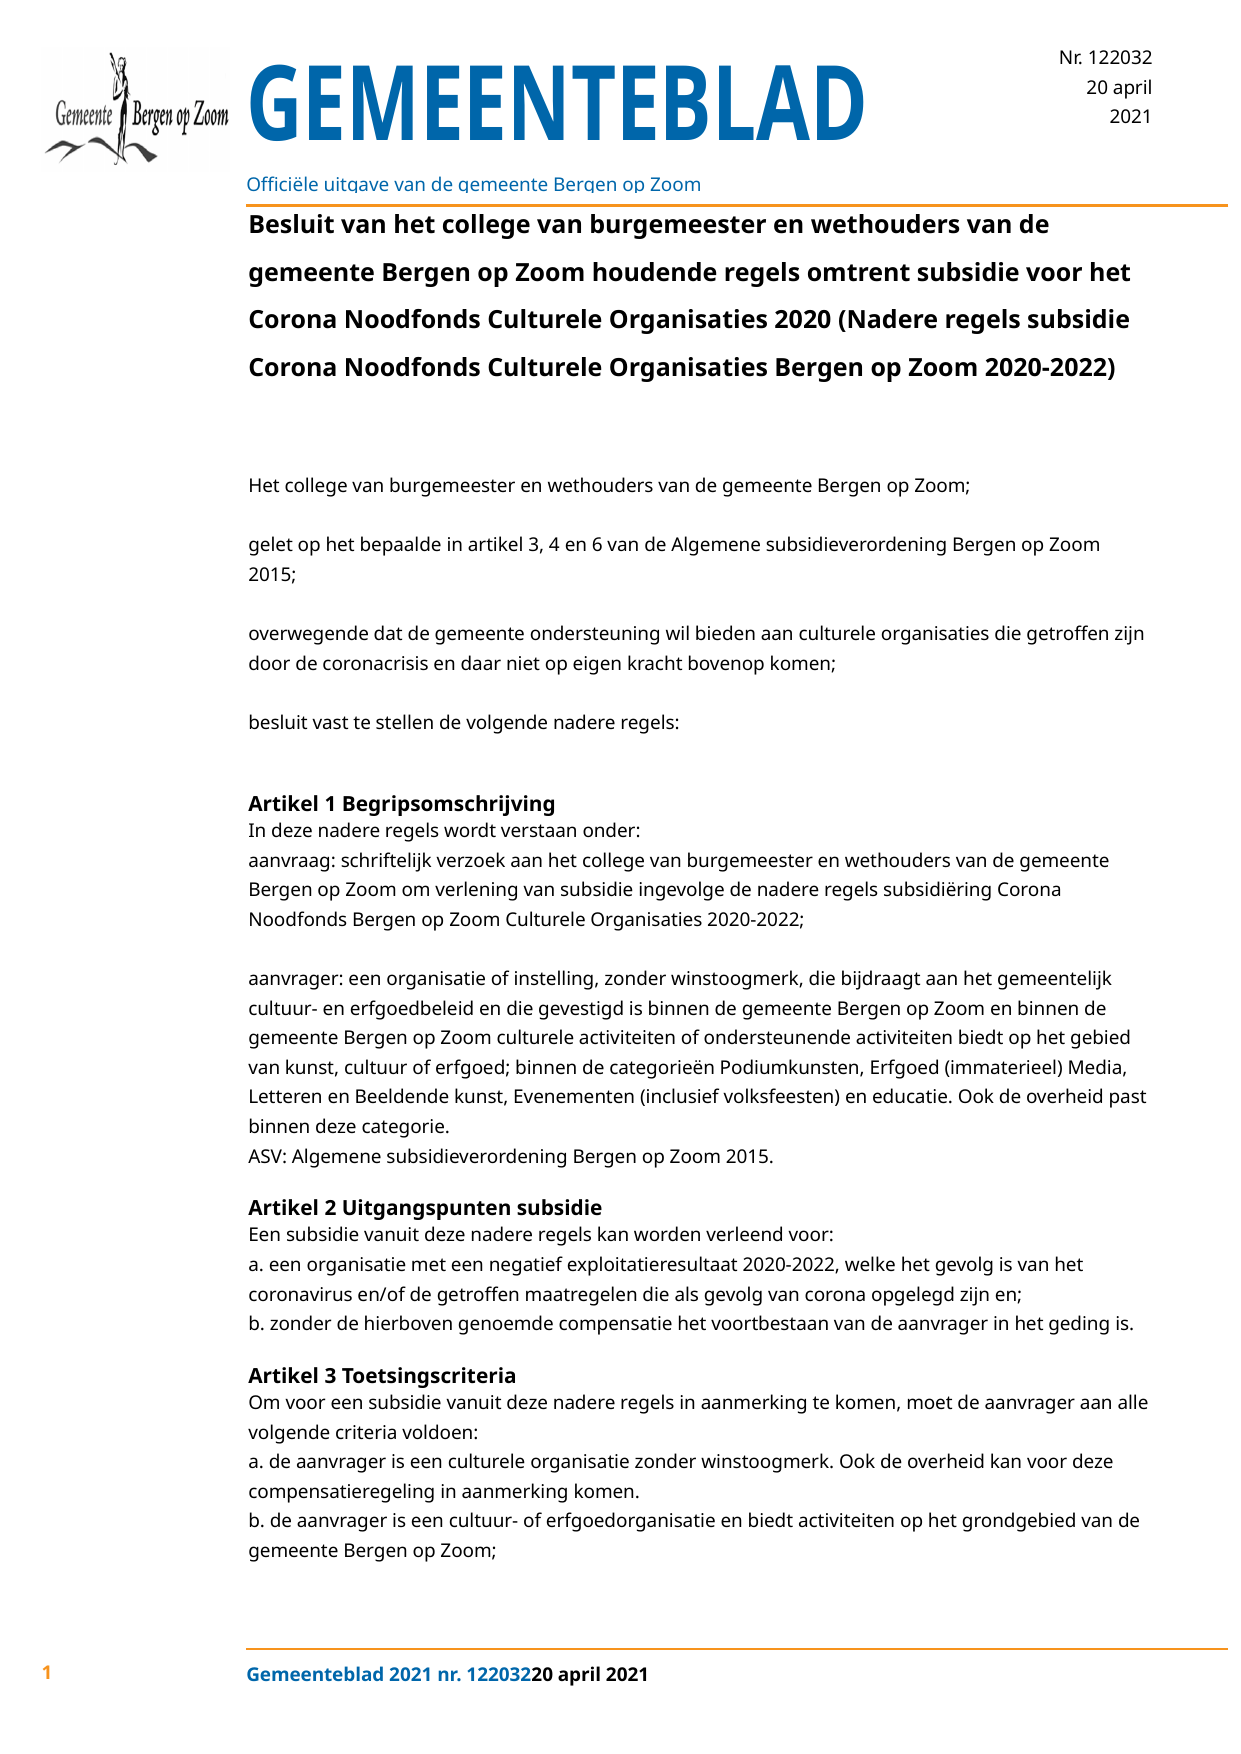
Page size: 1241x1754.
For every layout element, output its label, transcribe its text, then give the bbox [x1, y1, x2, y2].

text a. de aanvrager is een culturele organisatie zonder winstoogmerk. Ook de overheid kan voor deze compensatieregeling in aanmerking komen. [248, 1448, 1152, 1504]
text Een subsidie vanuit deze nadere regels kan worden verleend voor: [248, 1222, 1152, 1247]
text a. een organisatie met een negatief exploitatieresultaat 2020-2022, welke het gevolg is van het coronavirus en/of de getroffen maatregelen die als gevolg van corona opgelegd zijn en; [248, 1251, 1152, 1307]
text overwegende dat de gemeente ondersteuning wil bieden aan culturele organisaties die getroffen zijn door de coronacrisis en daar niet op eigen kracht bovenop komen; [248, 620, 1152, 676]
text In deze nadere regels wordt verstaan onder: [248, 817, 1152, 843]
text Besluit van het college van burgemeester en wethouders van de gemeente Bergen op Zoom houdende regels omtrent subsidie voor het Corona Noodfonds Culturele Organisaties 2020 (Nadere regels subsidie Corona Noodfonds Culturele Organisaties Bergen op Zoom 2020-2022) [248, 207, 1152, 384]
text besluit vast te stellen de volgende nadere regels: [248, 709, 1152, 735]
text Het college van burgemeester en wethouders van de gemeente Bergen op Zoom; [248, 472, 1152, 498]
text Artikel 3 Toetsingscriteria [248, 1361, 1152, 1389]
text ASV: Algemene subsidieverordening Bergen op Zoom 2015. [248, 1143, 1152, 1168]
text b. de aanvrager is een cultuur- of erfgoedorganisatie en biedt activiteiten op het grondgebied van de gemeente Bergen op Zoom; [248, 1508, 1152, 1563]
text gelet op het bepaalde in artikel 3, 4 en 6 van de Algemene subsidieverordening Bergen op Zoom 2015; [248, 531, 1152, 587]
text b. zonder de hierboven genoemde compensatie het voortbestaan van de aanvrager in het geding is. [248, 1310, 1152, 1336]
text Artikel 2 Uitgangspunten subsidie [248, 1193, 1152, 1222]
picture [41, 47, 231, 172]
text aanvraag: schriftelijk verzoek aan het college van burgemeester en wethouders van de gemeente Bergen op Zoom om verlening van subsidie ingevolge de nadere regels subsidiëring Corona Noodfonds Bergen op Zoom Culturele Organisaties 2020-2022; [248, 847, 1152, 932]
text aanvrager: een organisatie of instelling, zonder winstoogmerk, die bijdraagt aan het gemeentelijk cultuur- en erfgoedbeleid en die gevestigd is binnen de gemeente Bergen op Zoom en binnen de gemeente Bergen op Zoom culturele activiteiten of ondersteunende activiteiten biedt op het gebied van kunst, cultuur of erfgoed; binnen de categorieën Podiumkunsten, Erfgoed (immaterieel) Media, Letteren en Beeldende kunst, Evenementen (inclusief volksfeesten) en educatie. Ook de overheid past binnen deze categorie. [248, 965, 1152, 1139]
text Artikel 1 Begripsomschrijving [248, 789, 1152, 817]
text Om voor een subsidie vanuit deze nadere regels in aanmerking te komen, moet de aanvrager aan alle volgende criteria voldoen: [248, 1389, 1152, 1444]
